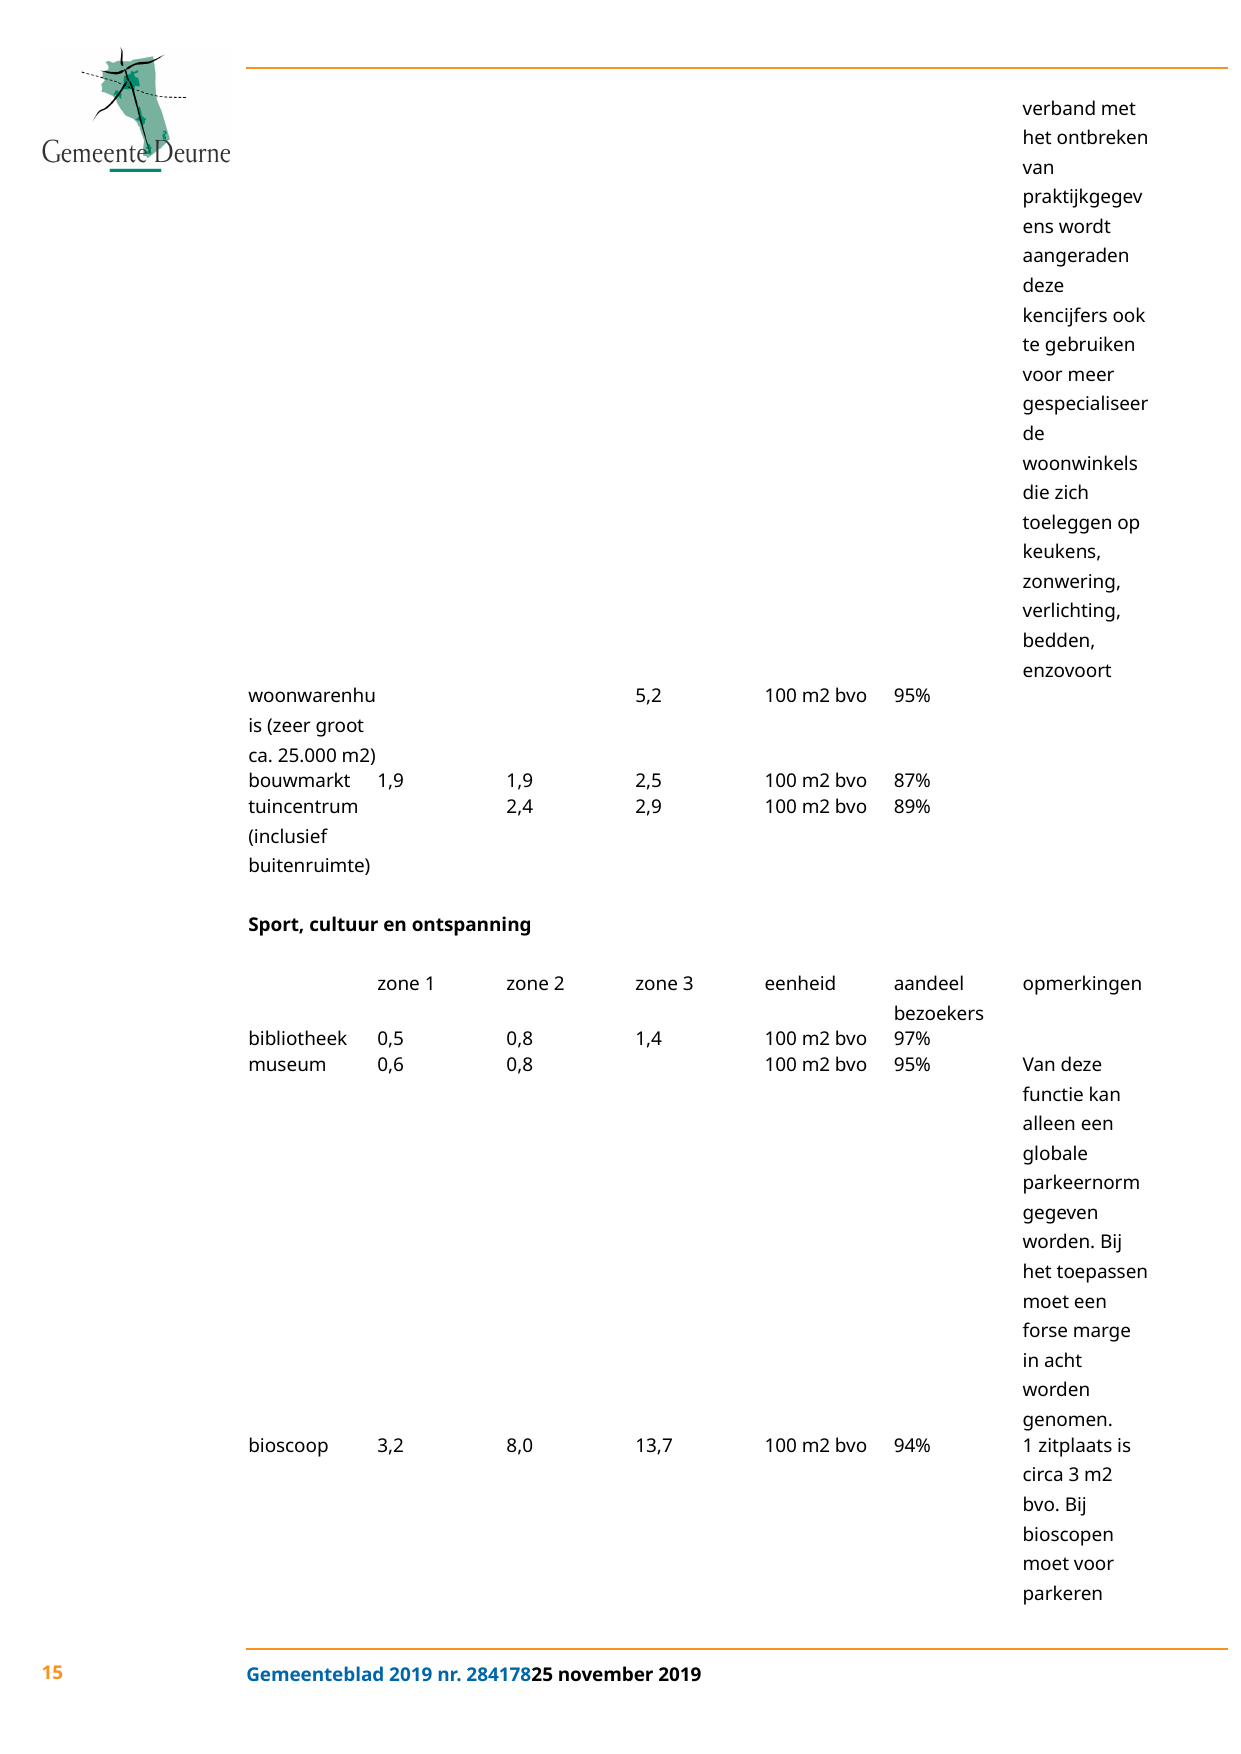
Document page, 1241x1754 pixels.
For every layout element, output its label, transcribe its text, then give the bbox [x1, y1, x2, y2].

picture [41, 47, 231, 172]
table_cell [635, 1051, 764, 1432]
table_cell 89% [894, 793, 1022, 878]
table_cell 94% [894, 1432, 1022, 1606]
table_cell bioscoop [248, 1432, 377, 1606]
table_cell [1023, 683, 1152, 767]
table_cell [894, 95, 1022, 683]
table_cell 1,9 [377, 768, 506, 793]
table_cell [1023, 793, 1152, 878]
table_cell 13,7 [635, 1432, 764, 1606]
table_cell 5,2 [635, 683, 764, 767]
table_cell 0,8 [506, 1026, 635, 1051]
table_cell 1 zitplaats is circa 3 m2 bvo. Bij bioscopen moet voor parkeren [1023, 1432, 1152, 1606]
table_header eenheid [764, 970, 893, 1026]
table_header opmerkingen [1023, 970, 1152, 1026]
table_cell woonwarenhuis (zeer groot ca. 25.000 m2) [248, 683, 377, 767]
table_cell [377, 793, 506, 878]
table_cell 2,5 [635, 768, 764, 793]
table_cell 95% [894, 683, 1022, 767]
table_cell [1023, 768, 1152, 793]
table_cell [377, 95, 506, 683]
table_cell museum [248, 1051, 377, 1432]
table_header zone 1 [377, 970, 506, 1026]
table_cell 1,9 [506, 768, 635, 793]
table_cell [506, 683, 635, 767]
table_cell [1023, 1026, 1152, 1051]
table_cell 95% [894, 1051, 1022, 1432]
table_cell bouwmarkt [248, 768, 377, 793]
table_cell tuincentrum (inclusief buitenruimte) [248, 793, 377, 878]
text Sport, cultuur en ontspanning [248, 911, 1152, 937]
table_cell 97% [894, 1026, 1022, 1051]
table_cell 100 m2 bvo [764, 683, 893, 767]
table_cell verband met het ontbreken van praktijkgegevens wordt aangeraden deze kencijfers ook te gebruiken voor meer gespecialiseerde woonwinkels die zich toeleggen op keukens, zonwering, verlichting, bedden, enzovoort [1023, 95, 1152, 683]
table_cell [764, 95, 893, 683]
table_header [248, 970, 377, 1026]
table_cell [506, 95, 635, 683]
table_cell 0,8 [506, 1051, 635, 1432]
table_cell Van deze functie kan alleen een globale parkeernorm gegeven worden. Bij het toepassen moet een forse marge in acht worden genomen. [1023, 1051, 1152, 1432]
table_cell 100 m2 bvo [764, 793, 893, 878]
table_cell 0,6 [377, 1051, 506, 1432]
table_cell bibliotheek [248, 1026, 377, 1051]
table_cell 2,9 [635, 793, 764, 878]
table_header zone 3 [635, 970, 764, 1026]
table_cell 100 m2 bvo [764, 1026, 893, 1051]
table_cell [248, 95, 377, 683]
table_header zone 2 [506, 970, 635, 1026]
table_header aandeel bezoekers [894, 970, 1022, 1026]
table_cell 100 m2 bvo [764, 1051, 893, 1432]
table_cell 8,0 [506, 1432, 635, 1606]
table_cell 87% [894, 768, 1022, 793]
table_cell 3,2 [377, 1432, 506, 1606]
table_cell [635, 95, 764, 683]
table_cell 100 m2 bvo [764, 768, 893, 793]
table_cell 0,5 [377, 1026, 506, 1051]
table_cell 2,4 [506, 793, 635, 878]
table_cell [377, 683, 506, 767]
table_cell 100 m2 bvo [764, 1432, 893, 1606]
table_cell 1,4 [635, 1026, 764, 1051]
